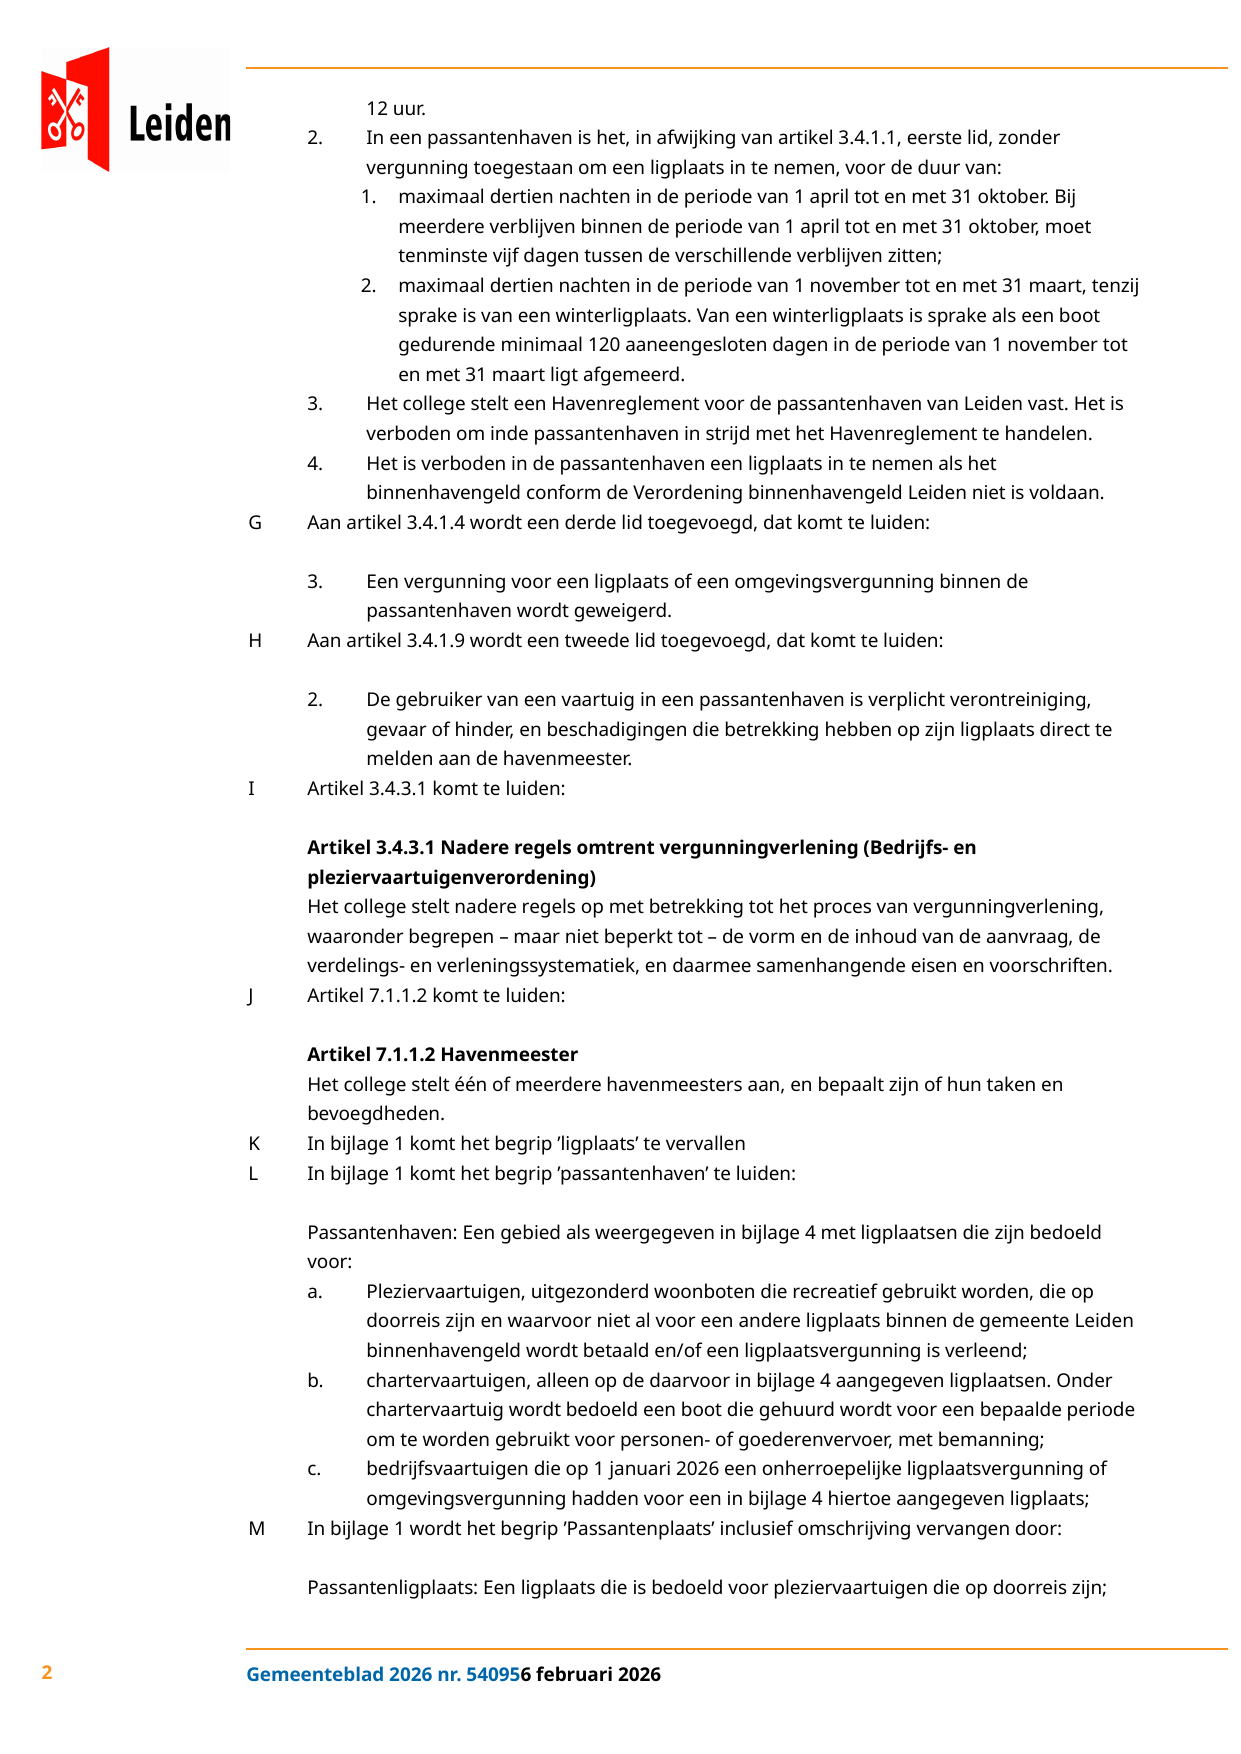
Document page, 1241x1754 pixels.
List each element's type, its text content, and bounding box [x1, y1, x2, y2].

list Het college stelt één of meerdere havenmeesters aan, en bepaalt zijn of hun taken en bevoegdheden. [248, 1071, 1152, 1126]
list Pleziervaartuigen, uitgezonderd woonboten die recreatief gebruikt worden, die op doorreis zijn en waarvoor niet al voor een andere ligplaats binnen de gemeente Leiden binnenhavengeld wordt betaald en/of een ligplaatsvergunning is verleend; [307, 1278, 1152, 1363]
list maximaal dertien nachten in de periode van 1 november tot en met 31 maart, tenzij sprake is van een winterligplaats. Van een winterligplaats is sprake als een boot gedurende minimaal 120 aaneengesloten dagen in de periode van 1 november tot en met 31 maart ligt afgemeerd. [361, 272, 1152, 387]
list In bijlage 1 wordt het begrip ’Passantenplaats’ inclusief omschrijving vervangen door: [248, 1515, 1152, 1541]
list Een vergunning voor een ligplaats of een omgevingsvergunning binnen de passantenhaven wordt geweigerd. [307, 568, 1152, 623]
list chartervaartuigen, alleen op de daarvoor in bijlage 4 aangegeven ligplaatsen. Onder chartervaartuig wordt bedoeld een boot die gehuurd wordt voor een bepaalde periode om te worden gebruikt voor personen- of goederenvervoer, met bemanning; [307, 1367, 1152, 1452]
list Artikel 3.4.3.1 komt te luiden: [248, 775, 1152, 801]
list Artikel 3.4.3.1 Nadere regels omtrent vergunningverlening (Bedrijfs- en pleziervaartuigenverordening) [248, 834, 1152, 890]
list Het college stelt nadere regels op met betrekking tot het proces van vergunningverlening, waaronder begrepen – maar niet beperkt tot – de vorm en de inhoud van de aanvraag, de verdelings- en verleningssystematiek, en daarmee samenhangende eisen en voorschriften. [248, 893, 1152, 978]
list 12 uur. [307, 95, 1152, 121]
list In bijlage 1 komt het begrip ’ligplaats’ te vervallen [248, 1130, 1152, 1156]
list Passantenhaven: Een gebied als weergegeven in bijlage 4 met ligplaatsen die zijn bedoeld voor: [248, 1219, 1152, 1274]
list Aan artikel 3.4.1.9 wordt een tweede lid toegevoegd, dat komt te luiden: [248, 627, 1152, 653]
list maximaal dertien nachten in de periode van 1 april tot en met 31 oktober. Bij meerdere verblijven binnen de periode van 1 april tot en met 31 oktober, moet tenminste vijf dagen tussen de verschillende verblijven zitten; [361, 183, 1152, 268]
list In bijlage 1 komt het begrip ’passantenhaven’ te luiden: [248, 1160, 1152, 1186]
list Artikel 7.1.1.2 Havenmeester [248, 1041, 1152, 1067]
list bedrijfsvaartuigen die op 1 januari 2026 een onherroepelijke ligplaatsvergunning of omgevingsvergunning hadden voor een in bijlage 4 hiertoe aangegeven ligplaats; [307, 1456, 1152, 1511]
list Artikel 7.1.1.2 komt te luiden: [248, 982, 1152, 1008]
list Passantenligplaats: Een ligplaats die is bedoeld voor pleziervaartuigen die op doorreis zijn; [248, 1574, 1152, 1600]
list Het college stelt een Havenreglement voor de passantenhaven van Leiden vast. Het is verboden om inde passantenhaven in strijd met het Havenreglement te handelen. [307, 391, 1152, 446]
list Het is verboden in de passantenhaven een ligplaats in te nemen als het binnenhavengeld conform de Verordening binnenhavengeld Leiden niet is voldaan. [307, 450, 1152, 505]
list De gebruiker van een vaartuig in een passantenhaven is verplicht verontreiniging, gevaar of hinder, en beschadigingen die betrekking hebben op zijn ligplaats direct te melden aan de havenmeester. [307, 686, 1152, 771]
list In een passantenhaven is het, in afwijking van artikel 3.4.1.1, eerste lid, zonder vergunning toegestaan om een ligplaats in te nemen, voor de duur van: [307, 124, 1152, 180]
picture [41, 47, 231, 172]
list Aan artikel 3.4.1.4 wordt een derde lid toegevoegd, dat komt te luiden: [248, 509, 1152, 535]
